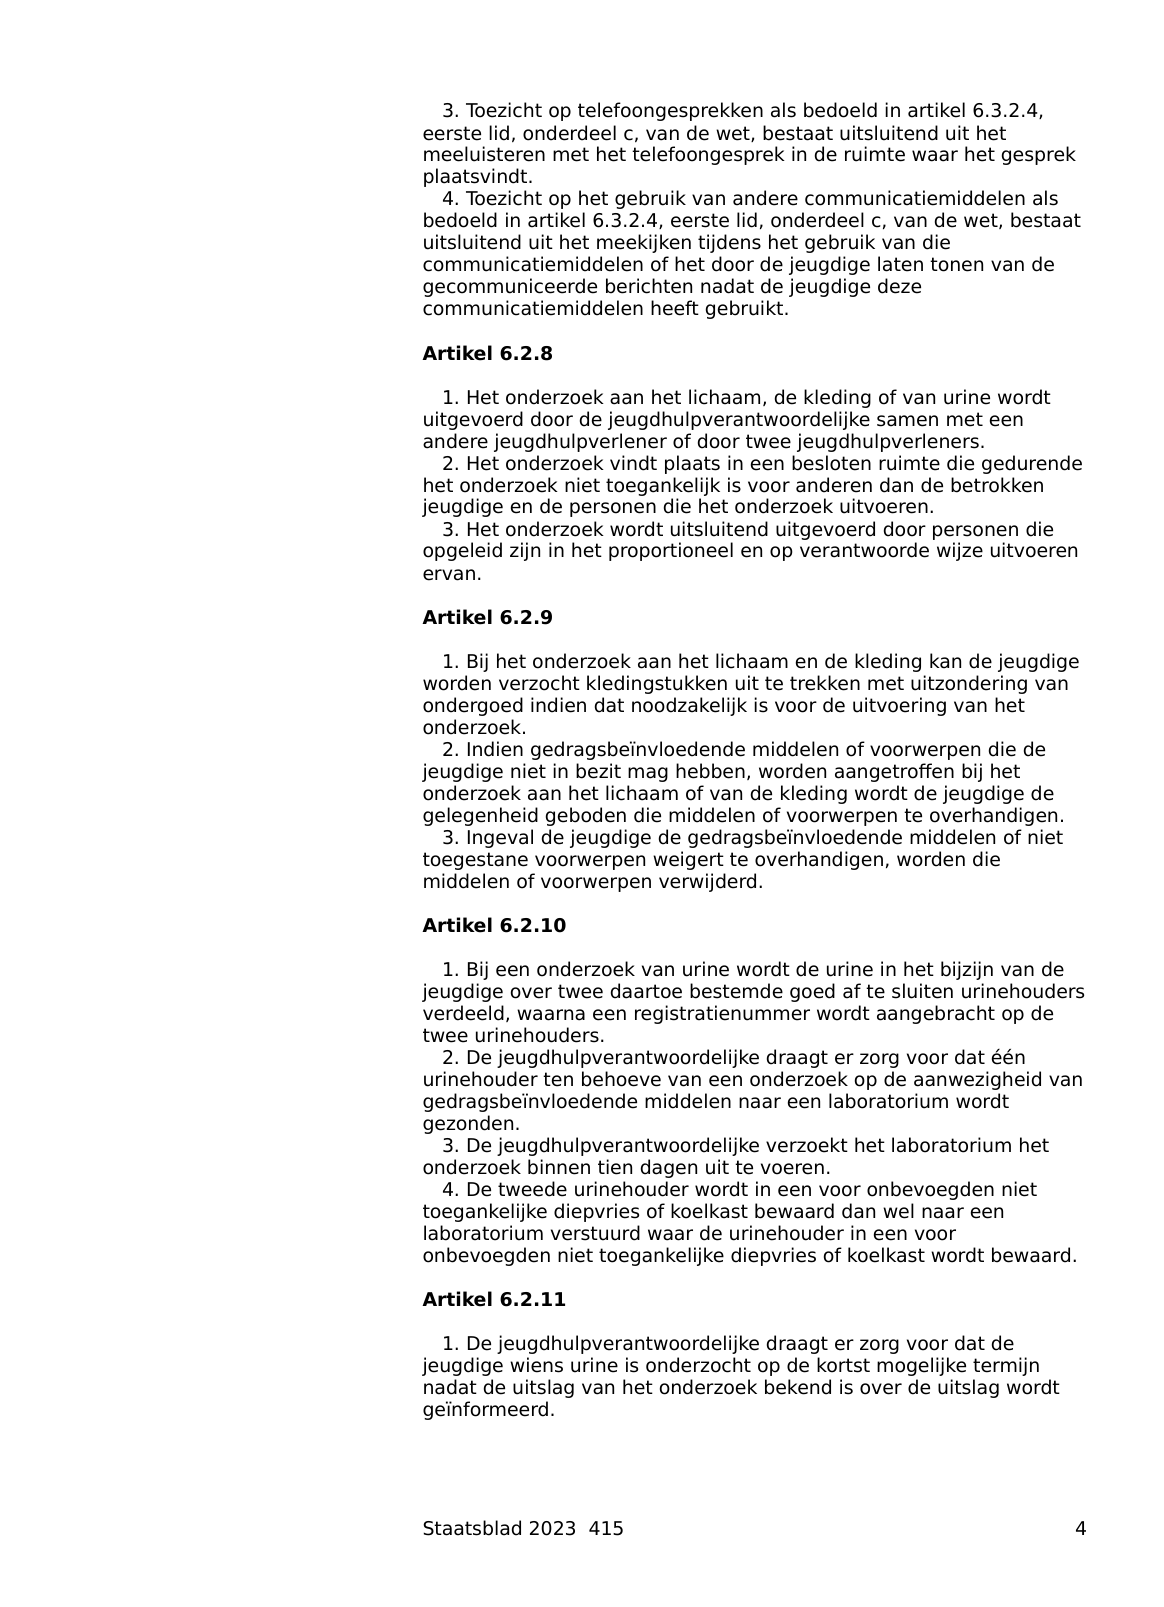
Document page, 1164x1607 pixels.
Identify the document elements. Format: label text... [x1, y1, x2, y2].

text 1. Het onderzoek aan het lichaam, de kleding of van urine wordt uitgevoerd door de jeugdhulpverantwoordelijke samen met een andere jeugdhulpverlener of door twee jeugdhulpverleners. [422, 387, 1087, 452]
text 4. De tweede urinehouder wordt in een voor onbevoegden niet toegankelijke diepvries of koelkast bewaard dan wel naar een laboratorium verstuurd waar de urinehouder in een voor onbevoegden niet toegankelijke diepvries of koelkast wordt bewaard. [422, 1179, 1087, 1267]
text 3. De jeugdhulpverantwoordelijke verzoekt het laboratorium het onderzoek binnen tien dagen uit te voeren. [422, 1135, 1087, 1179]
text 1. Bij het onderzoek aan het lichaam en de kleding kan de jeugdige worden verzocht kledingstukken uit te trekken met uitzondering van ondergoed indien dat noodzakelijk is voor de uitvoering van het onderzoek. [422, 651, 1087, 739]
text 3. Ingeval de jeugdige de gedragsbeïnvloedende middelen of niet toegestane voorwerpen weigert te overhandigen, worden die middelen of voorwerpen verwijderd. [422, 827, 1087, 892]
subtitle Artikel 6.2.9 [422, 607, 1087, 628]
text 1. Bij een onderzoek van urine wordt de urine in het bijzijn van de jeugdige over twee daartoe bestemde goed af te sluiten urinehouders verdeeld, waarna een registratienummer wordt aangebracht op de twee urinehouders. [422, 959, 1087, 1047]
subtitle Artikel 6.2.11 [422, 1289, 1087, 1311]
subtitle Artikel 6.2.8 [422, 342, 1087, 364]
text 4. Toezicht op het gebruik van andere communicatiemiddelen als bedoeld in artikel 6.3.2.4, eerste lid, onderdeel c, van de wet, bestaat uitsluitend uit het meekijken tijdens het gebruik van die communicatiemiddelen of het door de jeugdige laten tonen van de gecommuniceerde berichten nadat de jeugdige deze communicatiemiddelen heeft gebruikt. [422, 188, 1087, 320]
subtitle Artikel 6.2.10 [422, 915, 1087, 937]
text 2. Indien gedragsbeïnvloedende middelen of voorwerpen die de jeugdige niet in bezit mag hebben, worden aangetroffen bij het onderzoek aan het lichaam of van de kleding wordt de jeugdige de gelegenheid geboden die middelen of voorwerpen te overhandigen. [422, 739, 1087, 827]
text 3. Het onderzoek wordt uitsluitend uitgevoerd door personen die opgeleid zijn in het proportioneel en op verantwoorde wijze uitvoeren ervan. [422, 518, 1087, 584]
text 3. Toezicht op telefoongesprekken als bedoeld in artikel 6.3.2.4, eerste lid, onderdeel c, van de wet, bestaat uitsluitend uit het meeluisteren met het telefoongesprek in de ruimte waar het gesprek plaatsvindt. [422, 100, 1087, 188]
text 2. De jeugdhulpverantwoordelijke draagt er zorg voor dat één urinehouder ten behoeve van een onderzoek op de aanwezigheid van gedragsbeïnvloedende middelen naar een laboratorium wordt gezonden. [422, 1047, 1087, 1135]
text 1. De jeugdhulpverantwoordelijke draagt er zorg voor dat de jeugdige wiens urine is onderzocht op de kortst mogelijke termijn nadat de uitslag van het onderzoek bekend is over de uitslag wordt geïnformeerd. [422, 1333, 1087, 1421]
text 2. Het onderzoek vindt plaats in een besloten ruimte die gedurende het onderzoek niet toegankelijk is voor anderen dan de betrokken jeugdige en de personen die het onderzoek uitvoeren. [422, 452, 1087, 518]
